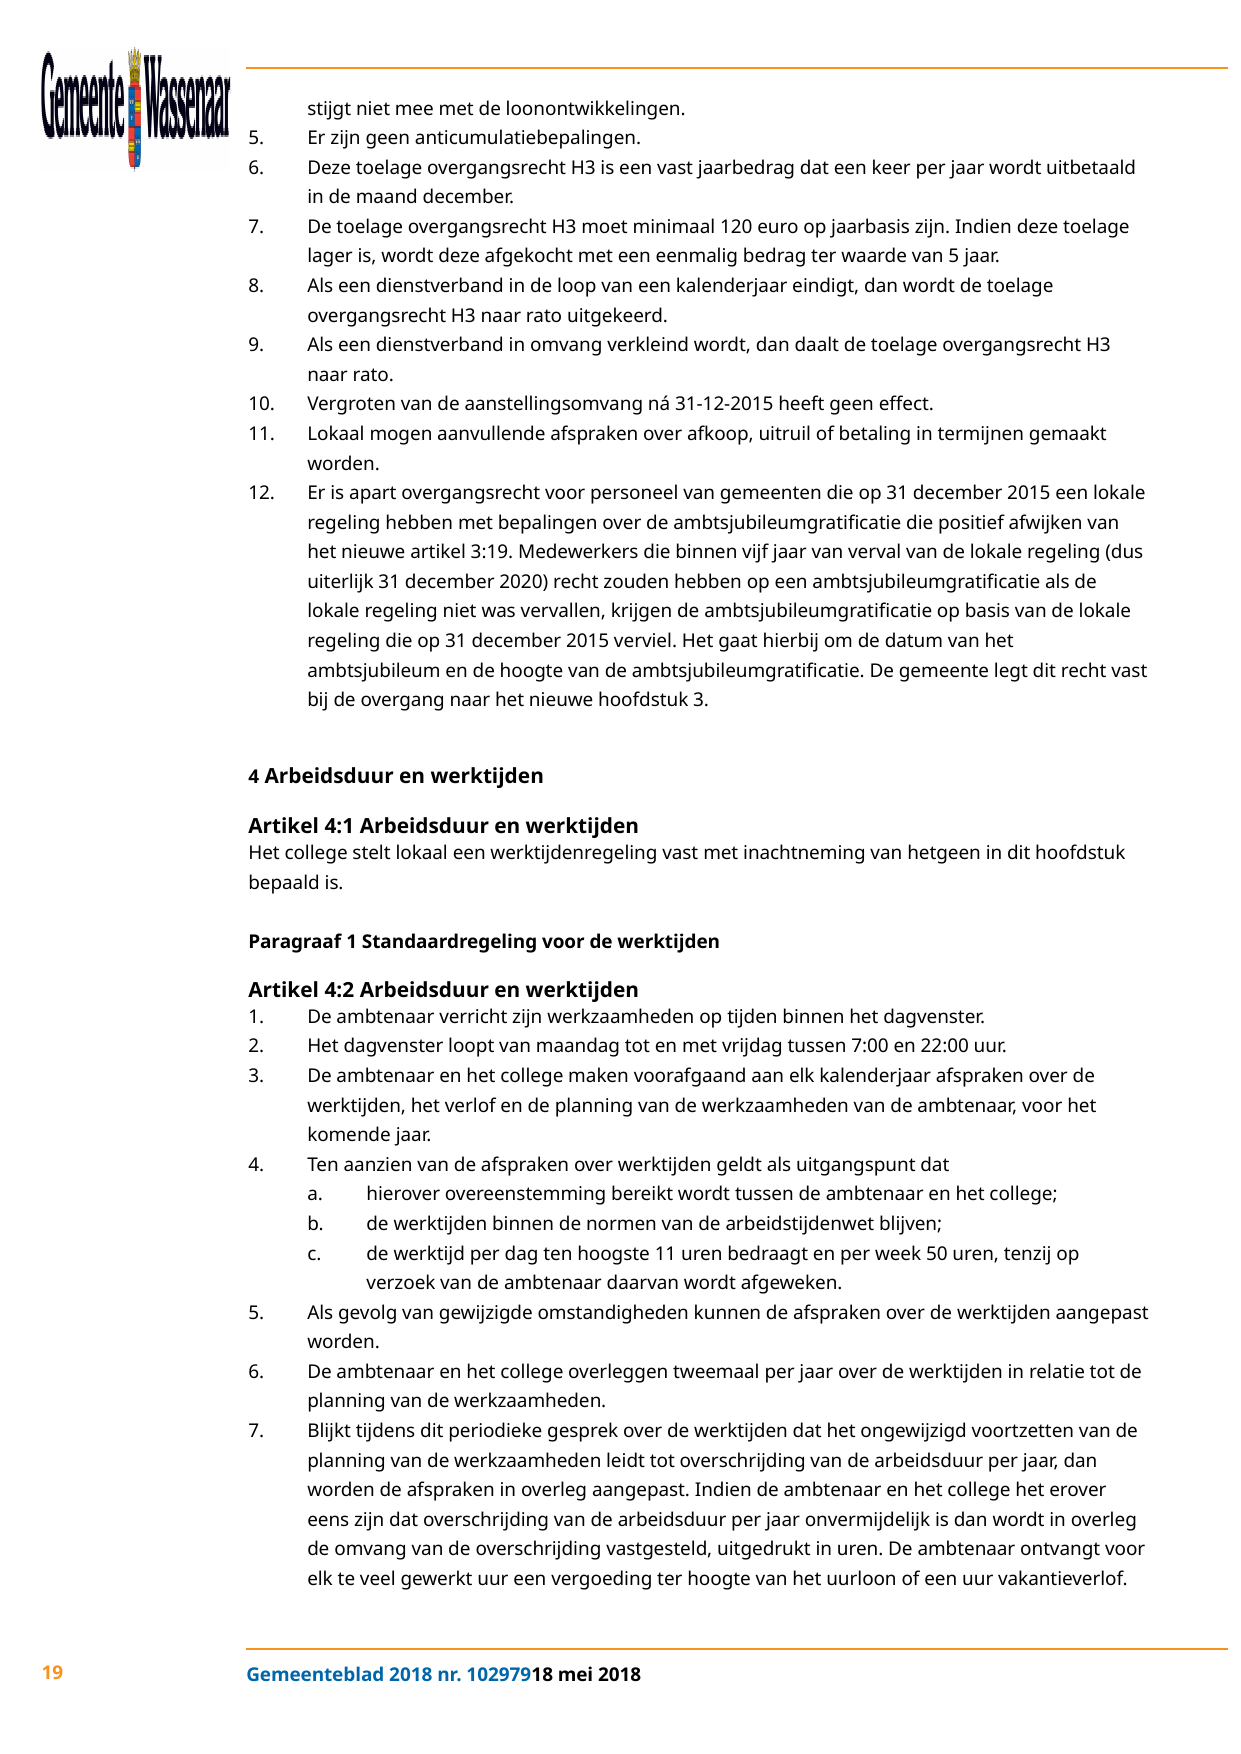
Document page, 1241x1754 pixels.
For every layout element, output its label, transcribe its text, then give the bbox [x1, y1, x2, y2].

list hierover overeenstemming bereikt wordt tussen de ambtenaar en het college; [307, 1181, 1152, 1206]
text Het college stelt lokaal een werktijdenregeling vast met inachtneming van hetgeen in dit hoofdstuk bepaald is. [248, 839, 1152, 895]
list Blijkt tijdens dit periodieke gesprek over de werktijden dat het ongewijzigd voortzetten van de planning van de werkzaamheden leidt tot overschrijding van de arbeidsduur per jaar, dan worden de afspraken in overleg aangepast. Indien de ambtenaar en het college het erover eens zijn dat overschrijding van de arbeidsduur per jaar onvermijdelijk is dan wordt in overleg de omvang van de overschrijding vastgesteld, uitgedrukt in uren. De ambtenaar ontvangt voor elk te veel gewerkt uur een vergoeding ter hoogte van het uurloon of een uur vakantieverlof. [248, 1417, 1152, 1591]
list Er is apart overgangsrecht voor personeel van gemeenten die op 31 december 2015 een lokale regeling hebben met bepalingen over de ambtsjubileumgratificatie die positief afwijken van het nieuwe artikel 3:19. Medewerkers die binnen vijf jaar van verval van de lokale regeling (dus uiterlijk 31 december 2020) recht zouden hebben op een ambtsjubileumgratificatie als de lokale regeling niet was vervallen, krijgen de ambtsjubileumgratificatie op basis van de lokale regeling die op 31 december 2015 verviel. Het gaat hierbij om de datum van het ambtsjubileum en de hoogte van de ambtsjubileumgratificatie. De gemeente legt dit recht vast bij de overgang naar het nieuwe hoofdstuk 3. [248, 479, 1152, 712]
list Als gevolg van gewijzigde omstandigheden kunnen de afspraken over de werktijden aangepast worden. [248, 1299, 1152, 1354]
list Als een dienstverband in omvang verkleind wordt, dan daalt de toelage overgangsrecht H3 naar rato. [248, 331, 1152, 387]
list stijgt niet mee met de loonontwikkelingen. [248, 95, 1152, 121]
list De ambtenaar en het college overleggen tweemaal per jaar over de werktijden in relatie tot de planning van de werkzaamheden. [248, 1358, 1152, 1413]
text Artikel 4:1 Arbeidsduur en werktijden [248, 811, 1152, 839]
list De toelage overgangsrecht H3 moet minimaal 120 euro op jaarbasis zijn. Indien deze toelage lager is, wordt deze afgekocht met een eenmalig bedrag ter waarde van 5 jaar. [248, 213, 1152, 268]
list de werktijden binnen de normen van de arbeidstijdenwet blijven; [307, 1210, 1152, 1236]
list De ambtenaar en het college maken voorafgaand aan elk kalenderjaar afspraken over de werktijden, het verlof en de planning van de werkzaamheden van de ambtenaar, voor het komende jaar. [248, 1062, 1152, 1147]
list Ten aanzien van de afspraken over werktijden geldt als uitgangspunt dat [248, 1151, 1152, 1177]
list de werktijd per dag ten hoogste 11 uren bedraagt en per week 50 uren, tenzij op verzoek van de ambtenaar daarvan wordt afgeweken. [307, 1240, 1152, 1295]
picture [41, 47, 231, 172]
text Paragraaf 1 Standaardregeling voor de werktijden [248, 928, 1152, 954]
text 4 Arbeidsduur en werktijden [248, 762, 1152, 790]
list Er zijn geen anticumulatiebepalingen. [248, 124, 1152, 150]
list Vergroten van de aanstellingsomvang ná 31-12-2015 heeft geen effect. [248, 391, 1152, 416]
text Artikel 4:2 Arbeidsduur en werktijden [248, 975, 1152, 1003]
list Het dagvenster loopt van maandag tot en met vrijdag tussen 7:00 en 22:00 uur. [248, 1033, 1152, 1058]
list Als een dienstverband in de loop van een kalenderjaar eindigt, dan wordt de toelage overgangsrecht H3 naar rato uitgekeerd. [248, 272, 1152, 328]
list Lokaal mogen aanvullende afspraken over afkoop, uitruil of betaling in termijnen gemaakt worden. [248, 420, 1152, 476]
list Deze toelage overgangsrecht H3 is een vast jaarbedrag dat een keer per jaar wordt uitbetaald in de maand december. [248, 154, 1152, 209]
list De ambtenaar verricht zijn werkzaamheden op tijden binnen het dagvenster. [248, 1003, 1152, 1029]
